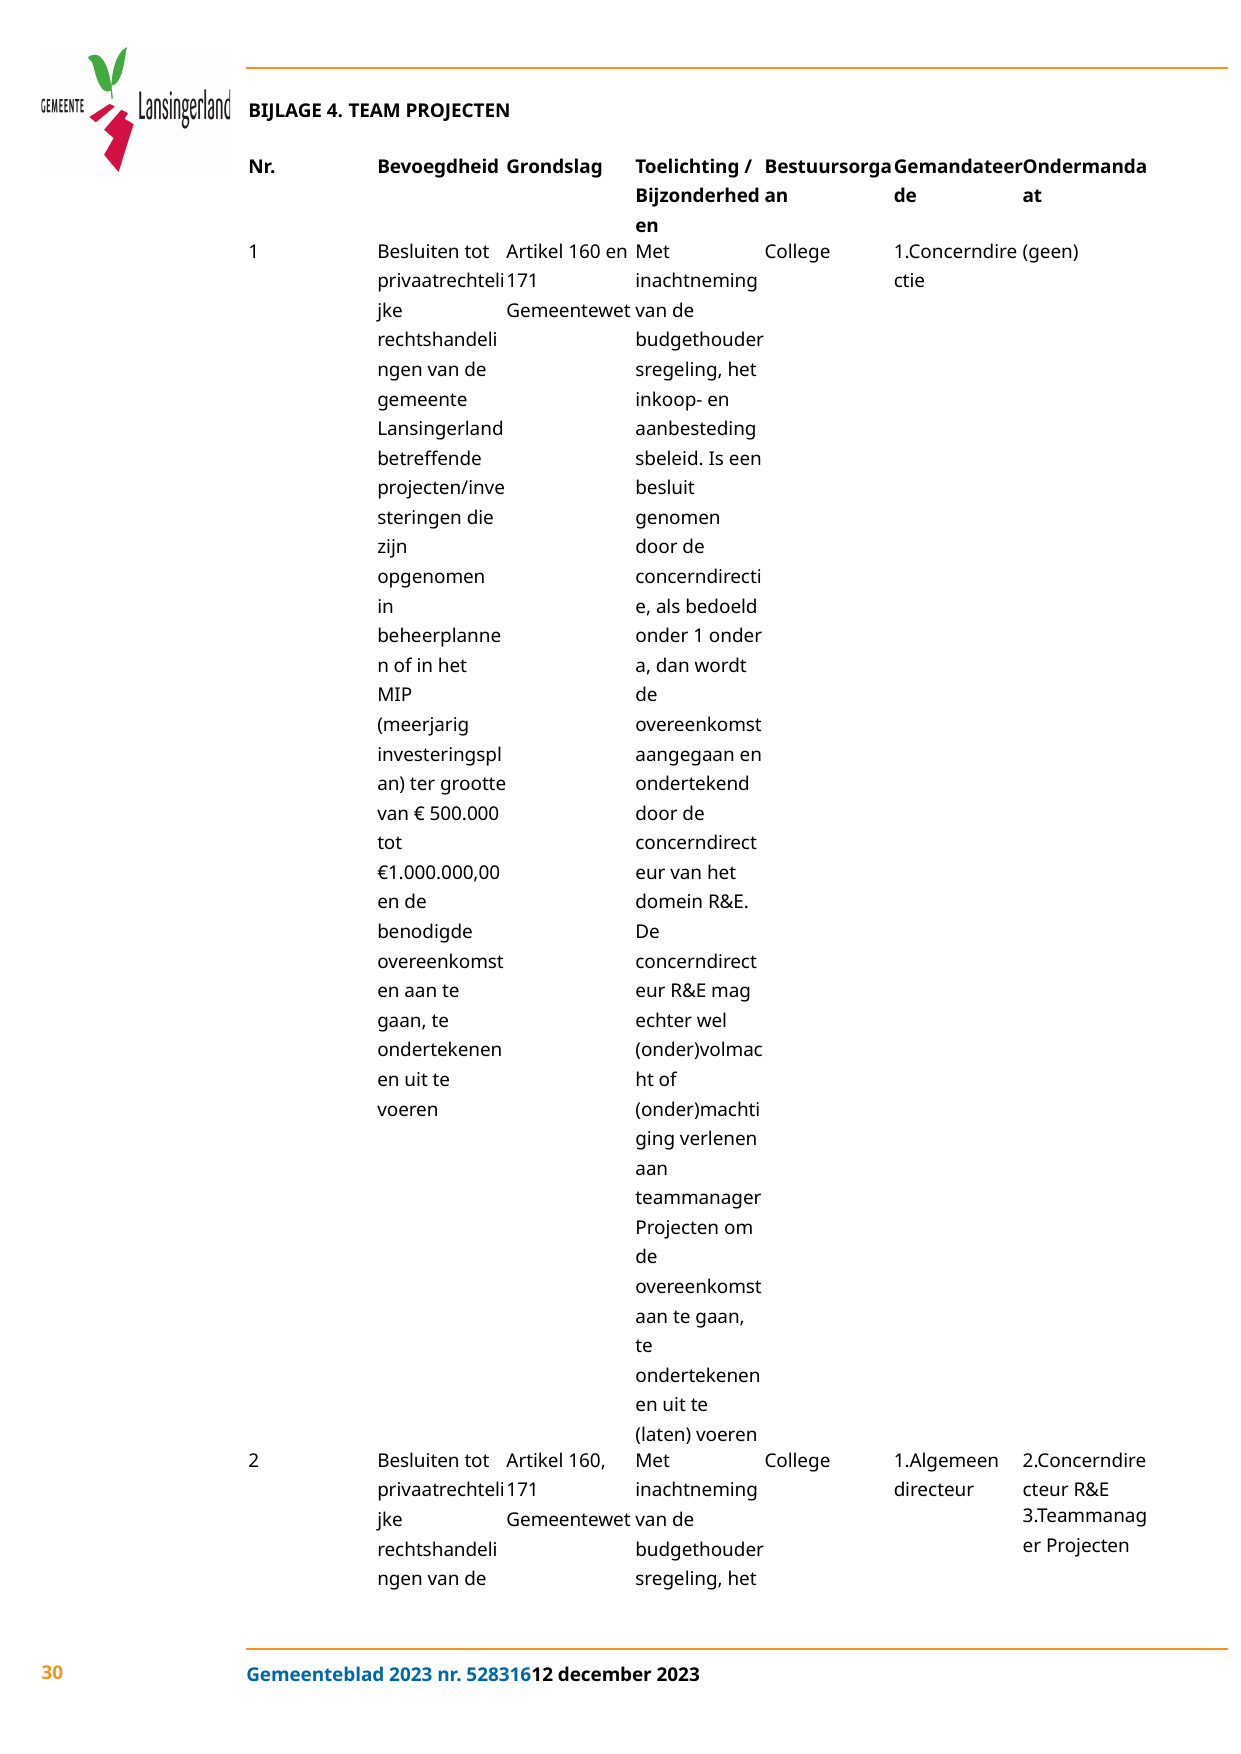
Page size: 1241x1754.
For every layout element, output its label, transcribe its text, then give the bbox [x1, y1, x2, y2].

table_cell Besluiten tot privaatrechtelijke rechtshandelingen van de gemeente Lansingerland betreffende projecten/investeringen die zijn opgenomen in beheerplannen of in het MIP (meerjarig investeringsplan) ter grootte van € 500.000 tot €1.000.000,00 en de benodigde overeenkomsten aan te gaan, te ondertekenen en uit te voeren [377, 238, 506, 1447]
table_header Toelichting / Bijzonderheden [635, 153, 764, 238]
table_cell Artikel 160, 171 Gemeentewet [506, 1447, 635, 1591]
table_header Bestuursorgaan [764, 153, 893, 238]
picture [41, 47, 231, 172]
table_cell Met inachtneming van de budgethoudersregeling, het inkoop- en aanbestedingsbeleid. Is een besluit genomen door de concerndirectie, als bedoeld onder 1 onder a, dan wordt de overeenkomst aangegaan en ondertekend door de concerndirecteur van het domein R&E. De concerndirecteur R&E mag echter wel (onder)volmacht of (onder)machtiging verlenen aan teammanager Projecten om de overeenkomst aan te gaan, te ondertekenen en uit te (laten) voeren [635, 238, 764, 1447]
table_cell 1.Concerndirectie [894, 238, 1022, 1447]
table_cell 1 [248, 238, 377, 1447]
table_header Nr. [248, 153, 377, 238]
table_header Gemandateerde [894, 153, 1022, 238]
table_cell Met inachtneming van de budgethoudersregeling, het [635, 1447, 764, 1591]
table_cell 2.Concerndirecteur R&E [1023, 1447, 1152, 1502]
table_cell Besluiten tot privaatrechtelijke rechtshandelingen van de [377, 1447, 506, 1591]
table_header Ondermandaat [1023, 153, 1152, 238]
table_header Grondslag [506, 153, 635, 238]
table_cell College [764, 238, 893, 1447]
text BIJLAGE 4. TEAM PROJECTEN [248, 95, 1152, 123]
table_cell 1.Algemeen directeur [894, 1447, 1022, 1591]
table_cell College [764, 1447, 893, 1591]
table_cell (geen) [1023, 238, 1152, 1447]
table_cell Artikel 160 en 171 Gemeentewet [506, 238, 635, 1447]
table_cell 3.Teammanager Projecten [1023, 1502, 1152, 1591]
table_header Bevoegdheid [377, 153, 506, 238]
table_cell 2 [248, 1447, 377, 1591]
